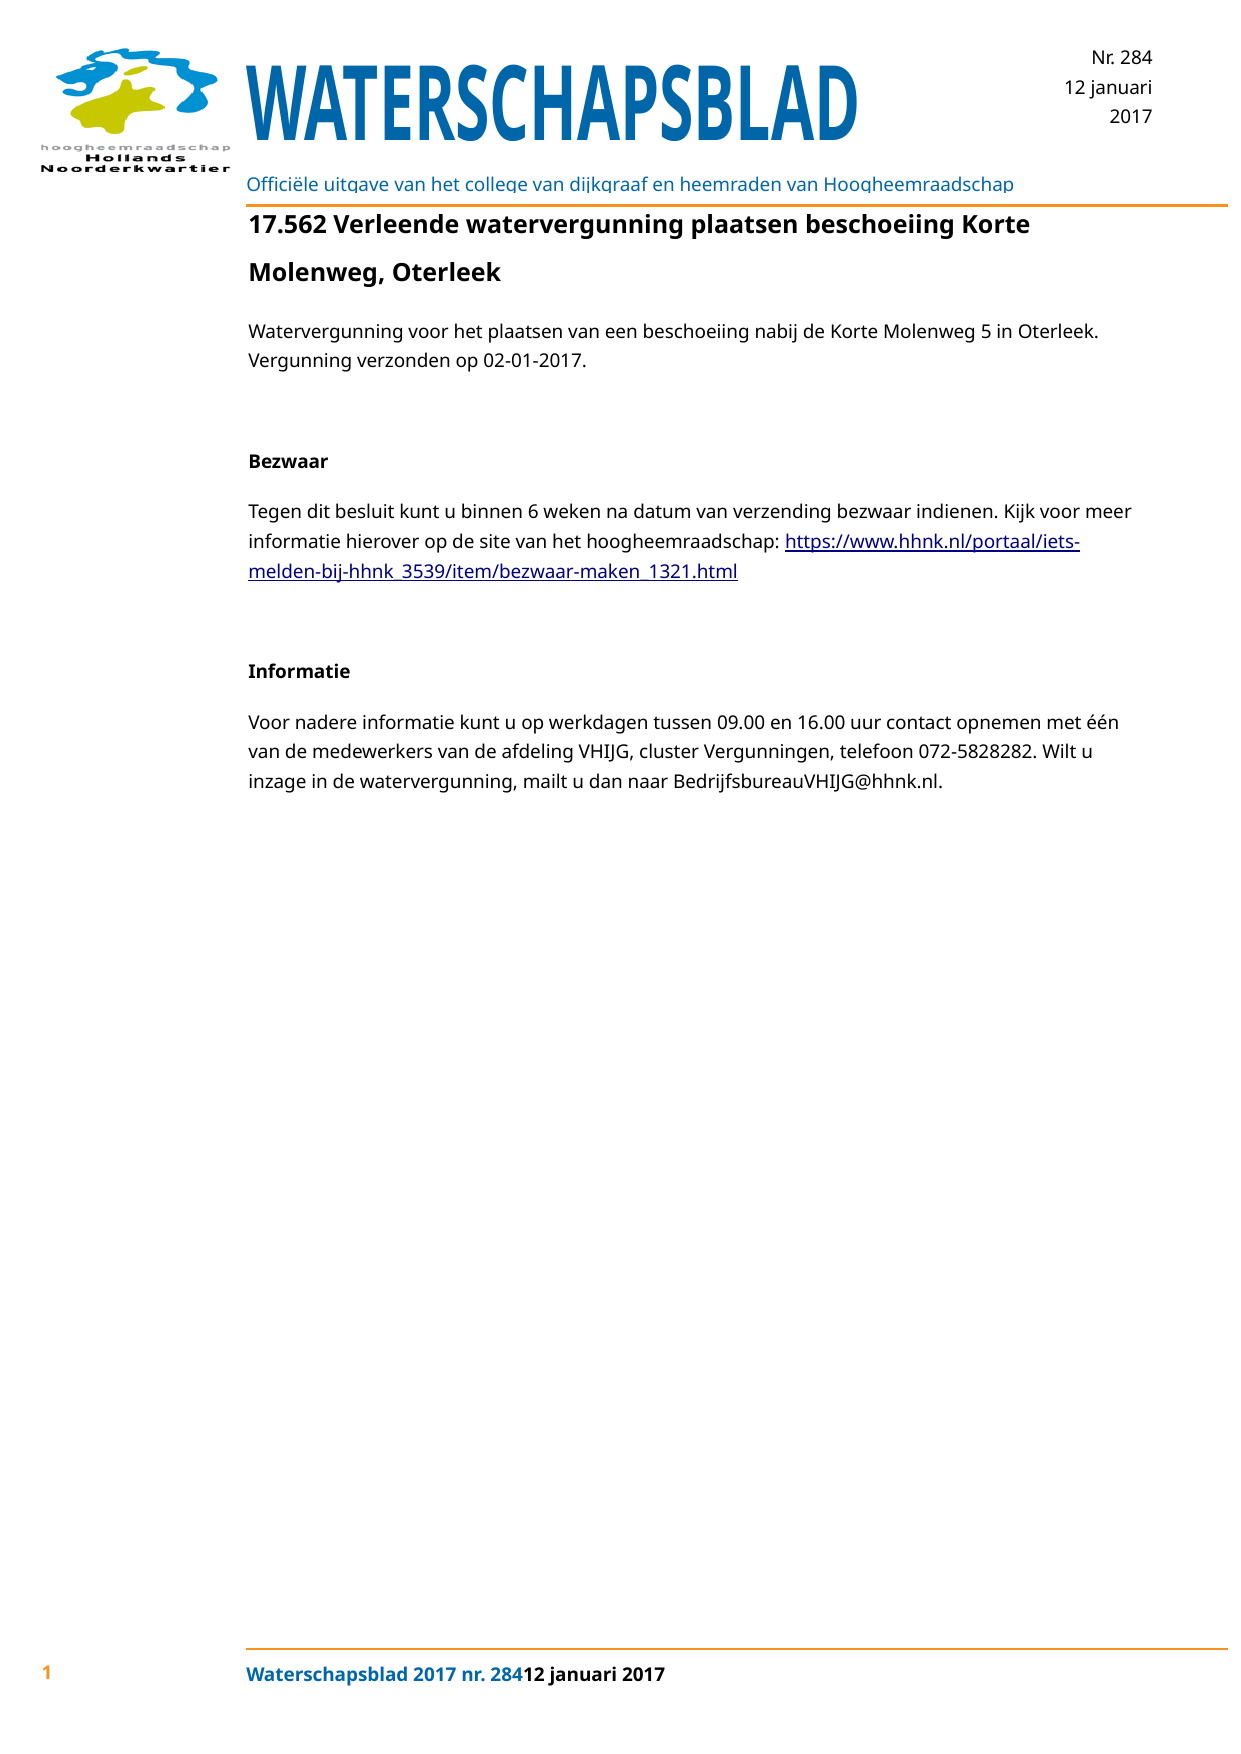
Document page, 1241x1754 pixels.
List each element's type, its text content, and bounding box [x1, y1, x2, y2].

text Voor nadere informatie kunt u op werkdagen tussen 09.00 en 16.00 uur contact opnemen met één van de medewerkers van de afdeling VHIJG, cluster Vergunningen, telefoon 072-5828282. Wilt u inzage in de watervergunning, mailt u dan naar BedrijfsbureauVHIJG@hhnk.nl. [248, 709, 1152, 794]
text Tegen dit besluit kunt u binnen 6 weken na datum van verzending bezwaar indienen. Kijk voor meer informatie hierover op de site van het hoogheemraadschap: https://www.hhnk.nl/portaal/iets-melden-bij-hhnk_3539/item/bezwaar-maken_1321.html [248, 499, 1152, 584]
text 17.562 Verleende watervergunning plaatsen beschoeiing Korte Molenweg, Oterleek [248, 207, 1152, 288]
text Bezwaar [248, 448, 1152, 474]
picture [41, 47, 231, 172]
text Informatie [248, 659, 1152, 684]
text Watervergunning voor het plaatsen van een beschoeiing nabij de Korte Molenweg 5 in Oterleek. Vergunning verzonden op 02-01-2017. [248, 318, 1152, 373]
